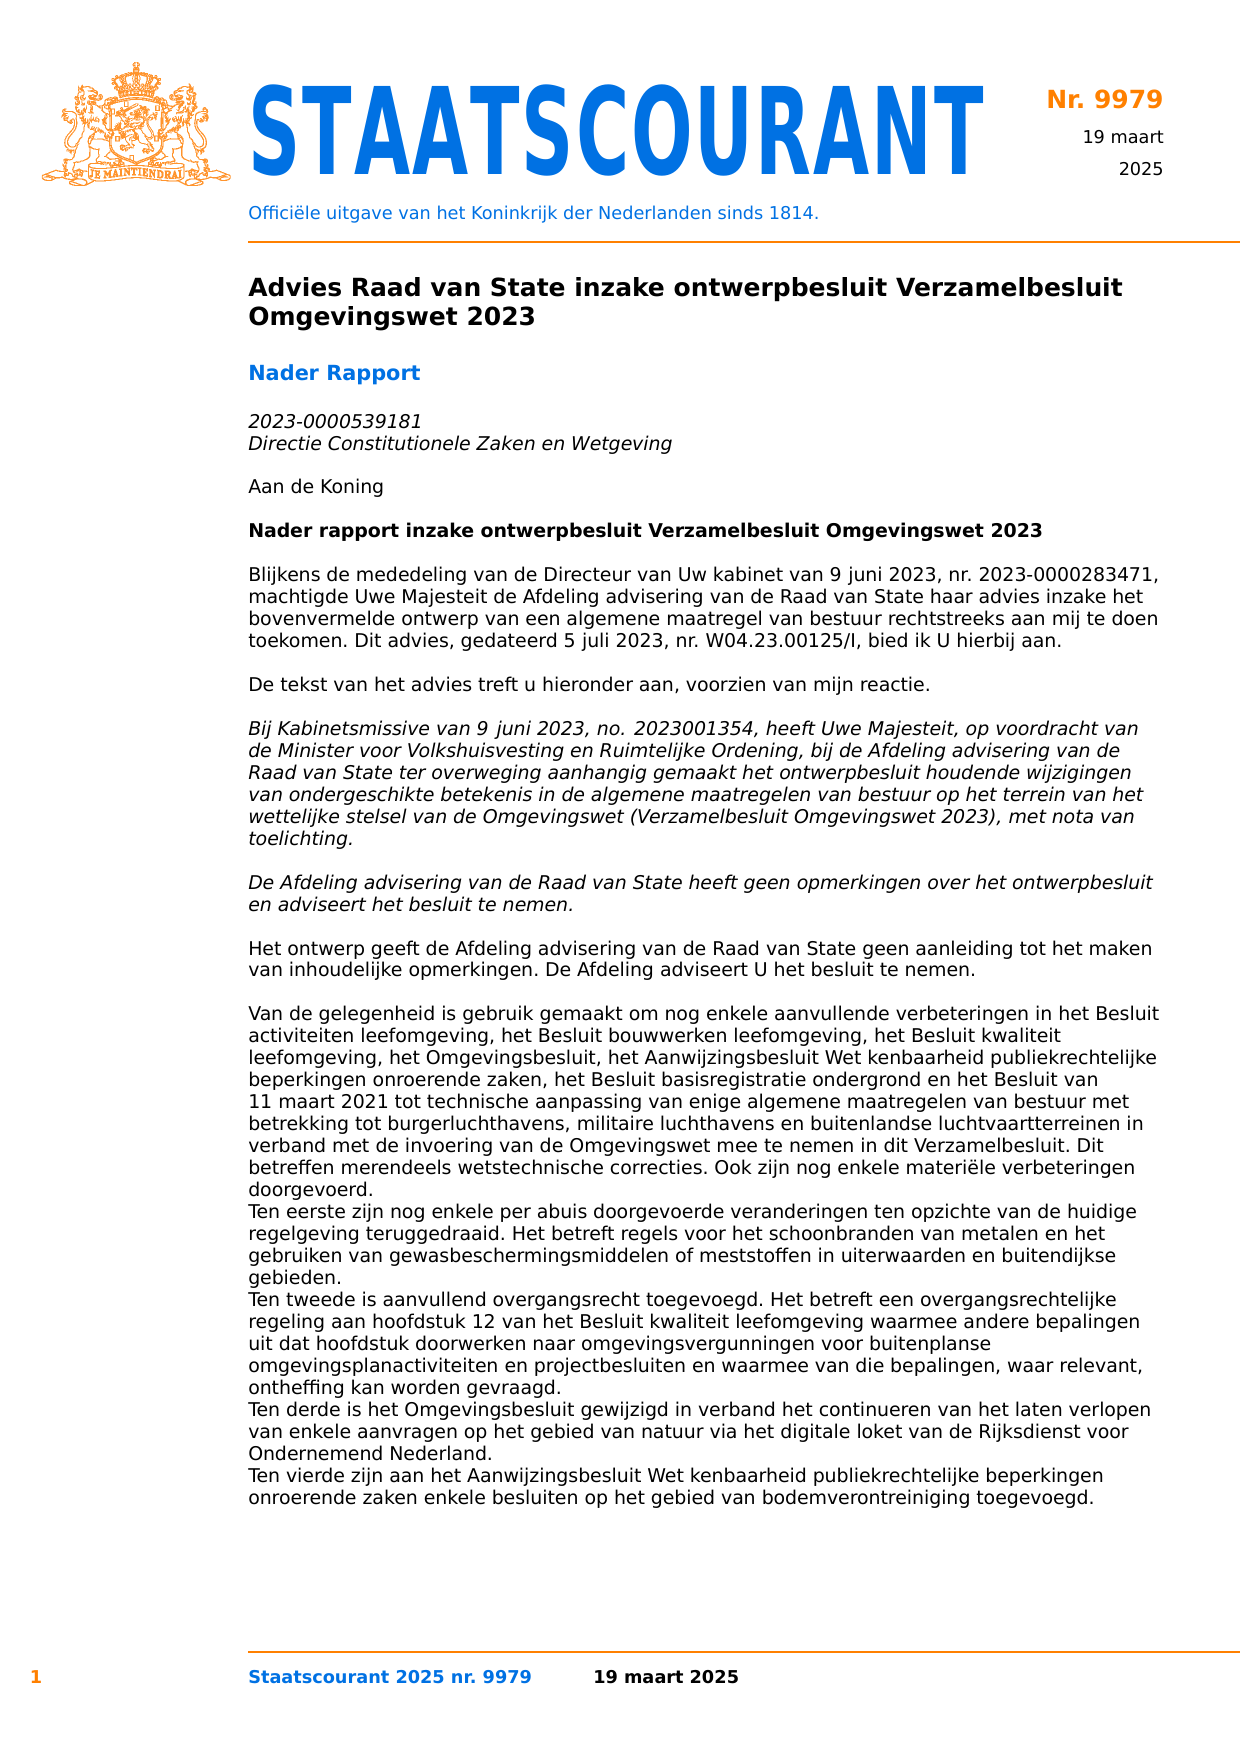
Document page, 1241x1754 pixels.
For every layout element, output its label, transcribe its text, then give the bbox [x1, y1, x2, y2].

text Directie Constitutionele Zaken en Wetgeving [248, 433, 1163, 454]
table_cell Officiële uitgave van het Koninkrijk der Nederlanden sinds 1814. [248, 203, 1240, 241]
table_header Nr. 9979 [998, 62, 1240, 121]
table_header STAATSCOURANT [248, 62, 998, 203]
text Ten derde is het Omgevingsbesluit gewijzigd in verband het continueren van het laten verlopen van enkele aanvragen op het gebied van natuur via het digitale loket van de Rijksdienst voor Ondernemend Nederland. [248, 1399, 1163, 1465]
text 2023-0000539181 [248, 411, 1163, 433]
text Nader rapport inzake ontwerpbesluit Verzamelbesluit Omgevingswet 2023 [248, 520, 1163, 542]
table_header [25, 62, 248, 241]
table_cell 2025 [998, 153, 1240, 203]
text Ten eerste zijn nog enkele per abuis doorgevoerde veranderingen ten opzichte van de huidige regelgeving teruggedraaid. Het betreft regels voor het schoonbranden van metalen en het gebruiken van gewasbeschermingsmiddelen of meststoffen in uiterwaarden en buitendijkse gebieden. [248, 1201, 1163, 1289]
text Ten vierde zijn aan het Aanwijzingsbesluit Wet kenbaarheid publiekrechtelijke beperkingen onroerende zaken enkele besluiten op het gebied van bodemverontreiniging toegevoegd. [248, 1465, 1163, 1509]
table_cell 19 maart [998, 121, 1240, 153]
picture [41, 62, 231, 186]
text De tekst van het advies treft u hieronder aan, voorzien van mijn reactie. [248, 674, 1163, 696]
text Blijkens de mededeling van de Directeur van Uw kabinet van 9 juni 2023, nr. 2023-0000283471, machtigde Uwe Majesteit de Afdeling advisering van de Raad van State haar advies inzake het bovenvermelde ontwerp van een algemene maatregel van bestuur rechtstreeks aan mij te doen toekomen. Dit advies, gedateerd 5 juli 2023, nr. W04.23.00125/I, bied ik U hierbij aan. [248, 564, 1163, 652]
text Het ontwerp geeft de Afdeling advisering van de Raad van State geen aanleiding tot het maken van inhoudelijke opmerkingen. De Afdeling adviseert U het besluit te nemen. [248, 937, 1163, 981]
text Van de gelegenheid is gebruik gemaakt om nog enkele aanvullende verbeteringen in het Besluit activiteiten leefomgeving, het Besluit bouwwerken leefomgeving, het Besluit kwaliteit leefomgeving, het Omgevingsbesluit, het Aanwijzingsbesluit Wet kenbaarheid publiekrechtelijke beperkingen onroerende zaken, het Besluit basisregistratie ondergrond en het Besluit van 11 maart 2021 tot technische aanpassing van enige algemene maatregelen van bestuur met betrekking tot burgerluchthavens, militaire luchthavens en buitenlandse luchtvaartterreinen in verband met de invoering van de Omgevingswet mee te nemen in dit Verzamelbesluit. Dit betreffen merendeels wetstechnische correcties. Ook zijn nog enkele materiële verbeteringen doorgevoerd. [248, 1003, 1163, 1201]
subtitle Nader Rapport [248, 361, 1163, 386]
text De Afdeling advisering van de Raad van State heeft geen opmerkingen over het ontwerpbesluit en adviseert het besluit te nemen. [248, 872, 1163, 916]
text Bij Kabinetsmissive van 9 juni 2023, no. 2023001354, heeft Uwe Majesteit, op voordracht van de Minister voor Volkshuisvesting en Ruimtelijke Ordening, bij de Afdeling advisering van de Raad van State ter overweging aanhangig gemaakt het ontwerpbesluit houdende wijzigingen van ondergeschikte betekenis in de algemene maatregelen van bestuur op het terrein van het wettelijke stelsel van de Omgevingswet (Verzamelbesluit Omgevingswet 2023), met nota van toelichting. [248, 718, 1163, 850]
text Ten tweede is aanvullend overgangsrecht toegevoegd. Het betreft een overgangsrechtelijke regeling aan hoofdstuk 12 van het Besluit kwaliteit leefomgeving waarmee andere bepalingen uit dat hoofdstuk doorwerken naar omgevingsvergunningen voor buitenplanse omgevingsplanactiviteiten en projectbesluiten en waarmee van die bepalingen, waar relevant, ontheffing kan worden gevraagd. [248, 1289, 1163, 1399]
subtitle Advies Raad van State inzake ontwerpbesluit Verzamelbesluit Omgevingswet 2023 [248, 273, 1163, 331]
text Aan de Koning [248, 476, 1163, 498]
